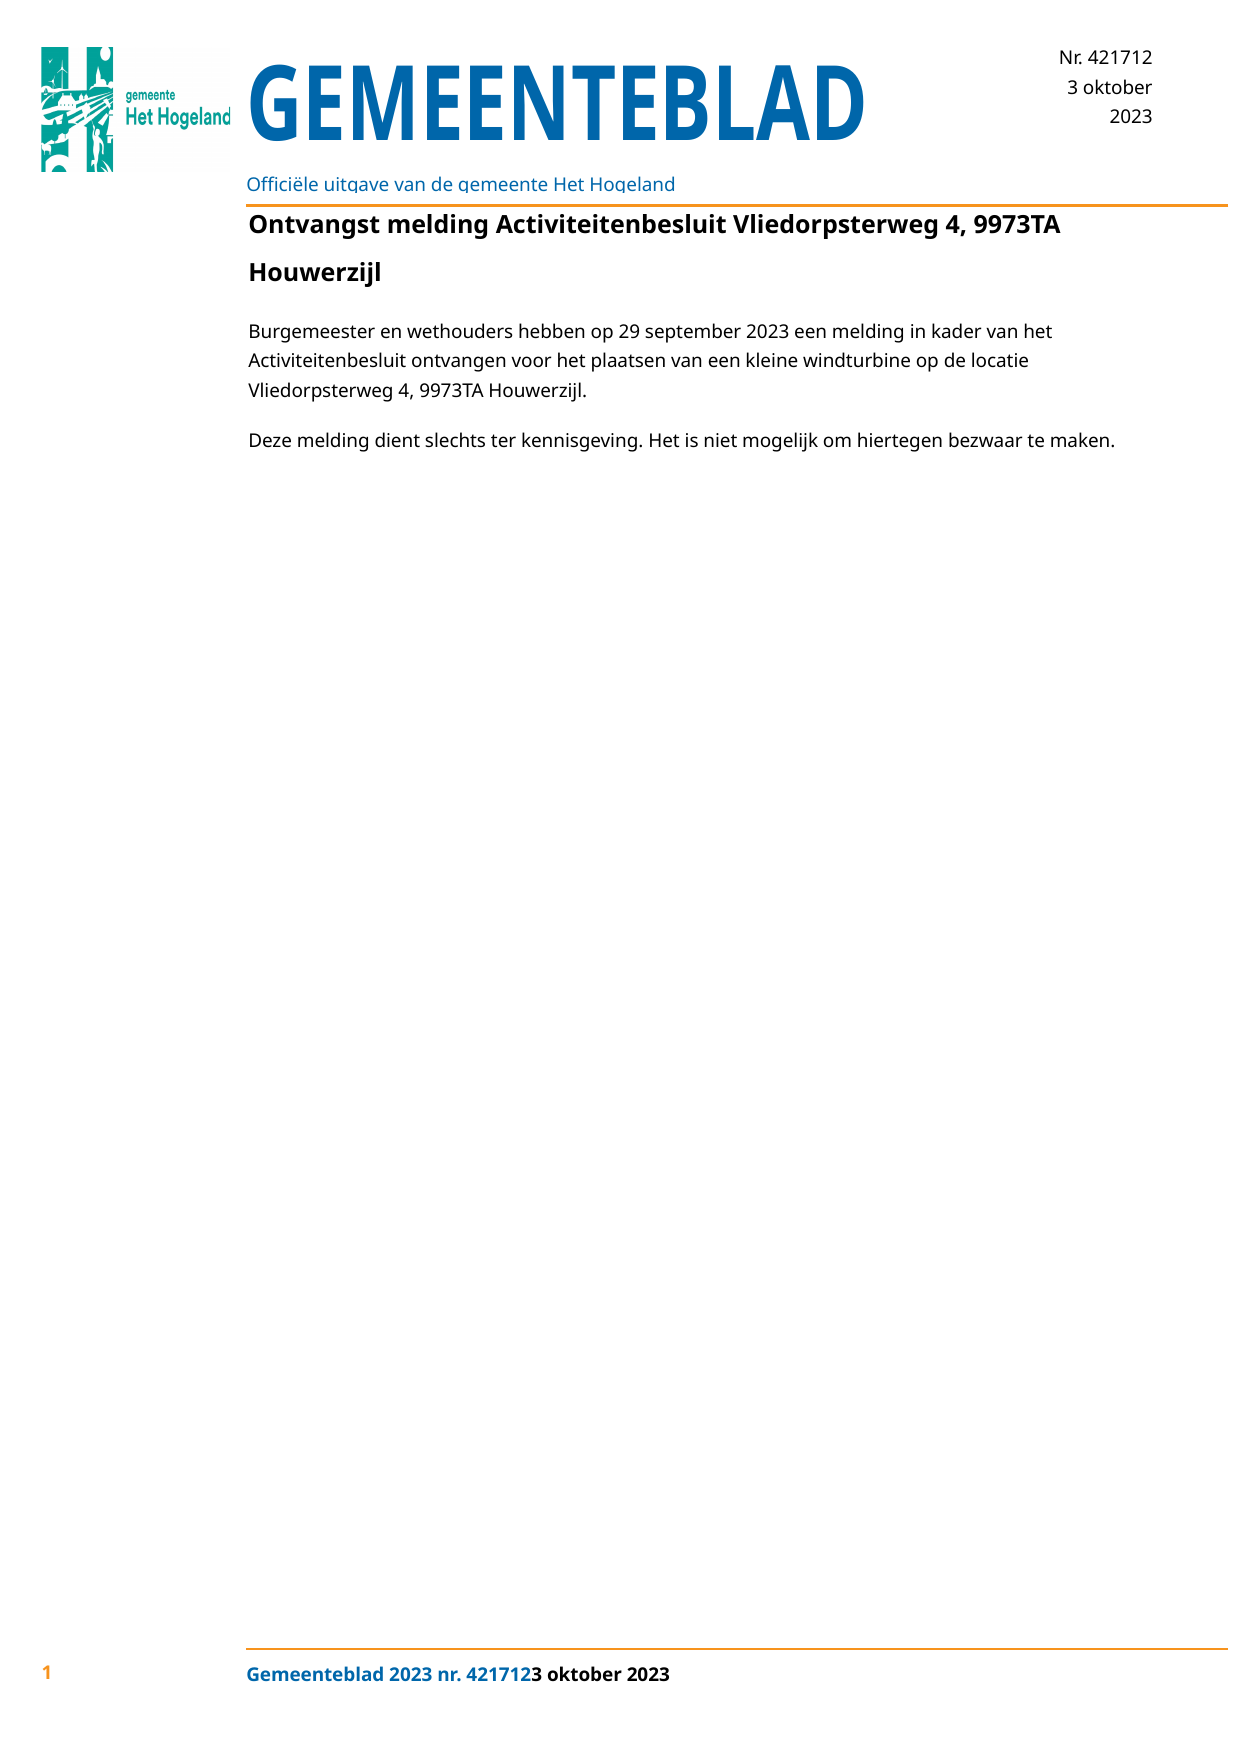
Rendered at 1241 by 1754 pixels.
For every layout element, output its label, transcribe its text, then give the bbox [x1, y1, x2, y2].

text Deze melding dient slechts ter kennisgeving. Het is niet mogelijk om hiertegen bezwaar te maken. [248, 427, 1152, 453]
text Burgemeester en wethouders hebben op 29 september 2023 een melding in kader van het Activiteitenbesluit ontvangen voor het plaatsen van een kleine windturbine op de locatie Vliedorpsterweg 4, 9973TA Houwerzijl. [248, 318, 1152, 403]
text Ontvangst melding Activiteitenbesluit Vliedorpsterweg 4, 9973TA Houwerzijl [248, 207, 1152, 288]
picture [41, 47, 231, 172]
